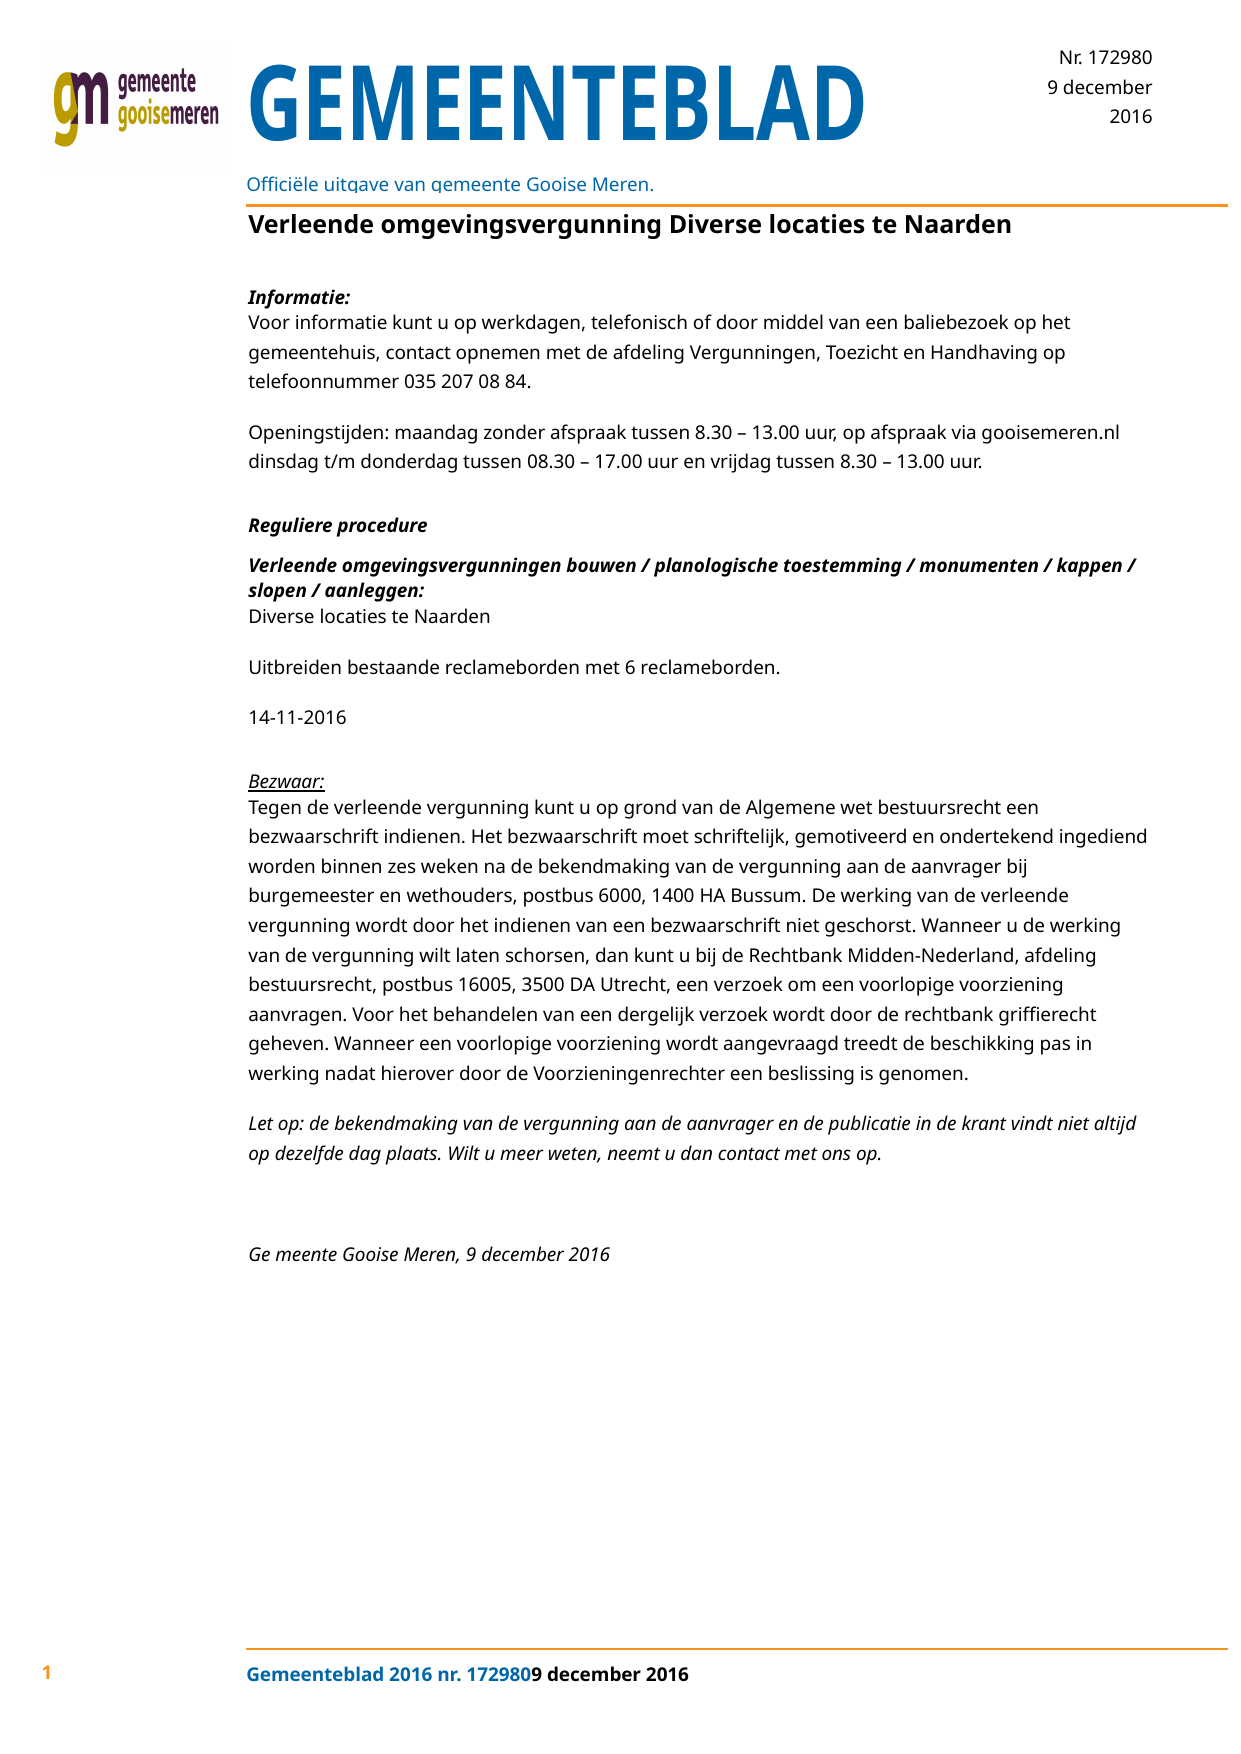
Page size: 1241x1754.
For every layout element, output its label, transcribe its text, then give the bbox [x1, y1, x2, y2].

text Verleende omgevingsvergunning Diverse locaties te Naarden [248, 207, 1152, 241]
text 14-11-2016 [248, 704, 1152, 730]
text Ge meente Gooise Meren, 9 december 2016 [248, 1241, 1152, 1267]
text Tegen de verleende vergunning kunt u op grond van de Algemene wet bestuursrecht een bezwaarschrift indienen. Het bezwaarschrift moet schriftelijk, gemotiveerd en ondertekend ingediend worden binnen zes weken na de bekendmaking van de vergunning aan de aanvrager bij burgemeester en wethouders, postbus 6000, 1400 HA Bussum. De werking van de verleende vergunning wordt door het indienen van een bezwaarschrift niet geschorst. Wanneer u de werking van de vergunning wilt laten schorsen, dan kunt u bij de Rechtbank Midden-Nederland, afdeling bestuursrecht, postbus 16005, 3500 DA Utrecht, een verzoek om een voorlopige voorziening aanvragen. Voor het behandelen van een dergelijk verzoek wordt door de rechtbank griffierecht geheven. Wanneer een voorlopige voorziening wordt aangevraagd treedt de beschikking pas in werking nadat hierover door de Voorzieningenrechter een beslissing is genomen. [248, 794, 1152, 1086]
text Bezwaar: [248, 768, 1152, 794]
text Uitbreiden bestaande reclameborden met 6 reclameborden. [248, 654, 1152, 679]
picture [41, 47, 231, 172]
text Let op: de bekendmaking van de vergunning aan de aanvrager en de publicatie in de krant vindt niet altijd op dezelfde dag plaats. Wilt u meer weten, neemt u dan contact met ons op. [248, 1111, 1152, 1166]
text Openingstijden: maandag zonder afspraak tussen 8.30 – 13.00 uur, op afspraak via gooisemeren.nl dinsdag t/m donderdag tussen 08.30 – 17.00 uur en vrijdag tussen 8.30 – 13.00 uur. [248, 419, 1152, 474]
text Reguliere procedure [248, 513, 1152, 538]
text Diverse locaties te Naarden [248, 603, 1152, 629]
text Verleende omgevingsvergunningen bouwen / planologische toestemming / monumenten / kappen / slopen / aanleggen: [248, 552, 1152, 603]
text Voor informatie kunt u op werkdagen, telefonisch of door middel van een baliebezoek op het gemeentehuis, contact opnemen met de afdeling Vergunningen, Toezicht en Handhaving op telefoonnummer 035 207 08 84. [248, 309, 1152, 394]
text Informatie: [248, 284, 1152, 309]
